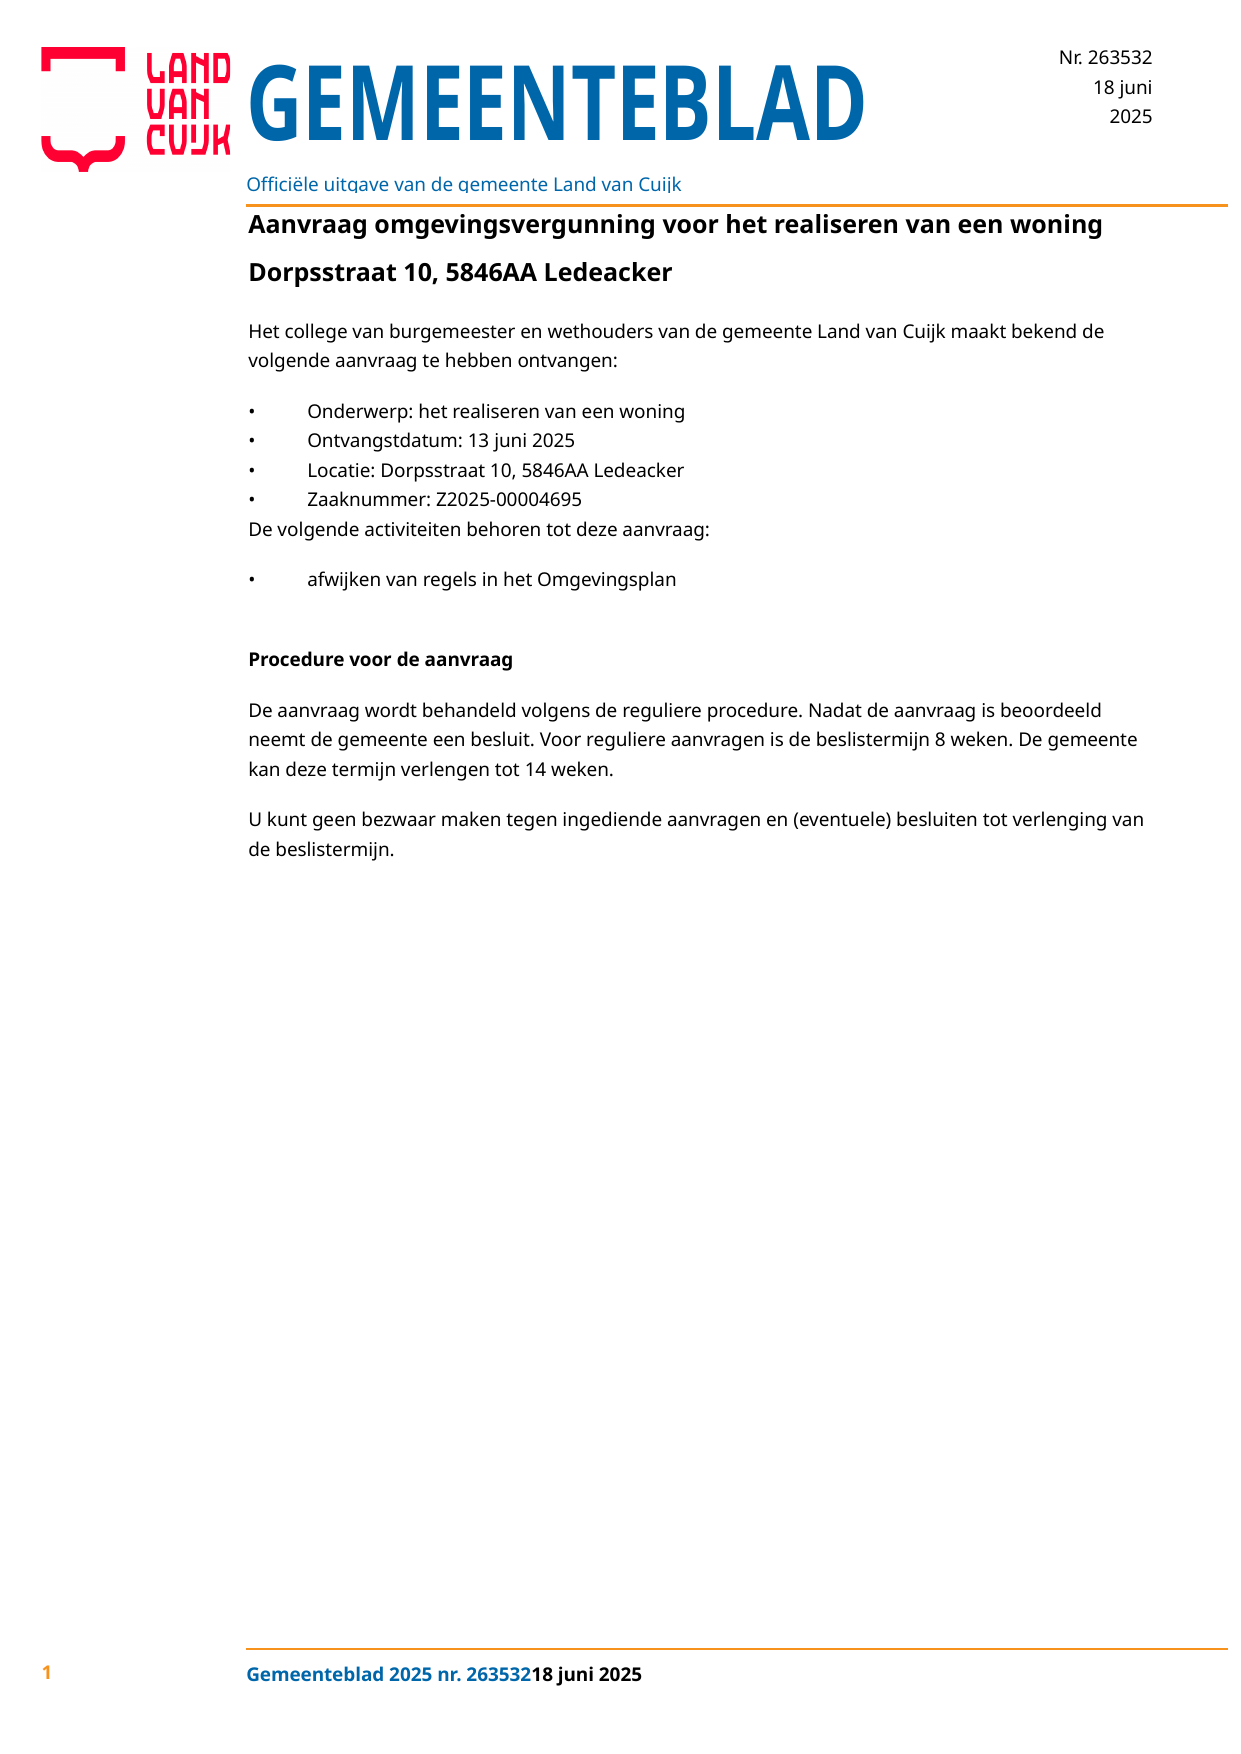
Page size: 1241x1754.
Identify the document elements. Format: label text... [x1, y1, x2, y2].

text Procedure voor de aanvraag [248, 647, 1152, 672]
list Locatie: Dorpsstraat 10, 5846AA Ledeacker [248, 457, 1152, 483]
list Zaaknummer: Z2025-00004695 [248, 487, 1152, 512]
text Het college van burgemeester en wethouders van de gemeente Land van Cuijk maakt bekend de volgende aanvraag te hebben ontvangen: [248, 318, 1152, 373]
list Onderwerp: het realiseren van een woning [248, 398, 1152, 424]
list Ontvangstdatum: 13 juni 2025 [248, 427, 1152, 453]
text De aanvraag wordt behandeld volgens de reguliere procedure. Nadat de aanvraag is beoordeeld neemt de gemeente een besluit. Voor reguliere aanvragen is de beslistermijn 8 weken. De gemeente kan deze termijn verlengen tot 14 weken. [248, 697, 1152, 782]
text De volgende activiteiten behoren tot deze aanvraag: [248, 516, 1152, 542]
text Aanvraag omgevingsvergunning voor het realiseren van een woning Dorpsstraat 10, 5846AA Ledeacker [248, 207, 1152, 288]
text U kunt geen bezwaar maken tegen ingediende aanvragen en (eventuele) besluiten tot verlenging van de beslistermijn. [248, 807, 1152, 862]
list afwijken van regels in het Omgevingsplan [248, 567, 1152, 592]
picture [41, 47, 231, 172]
